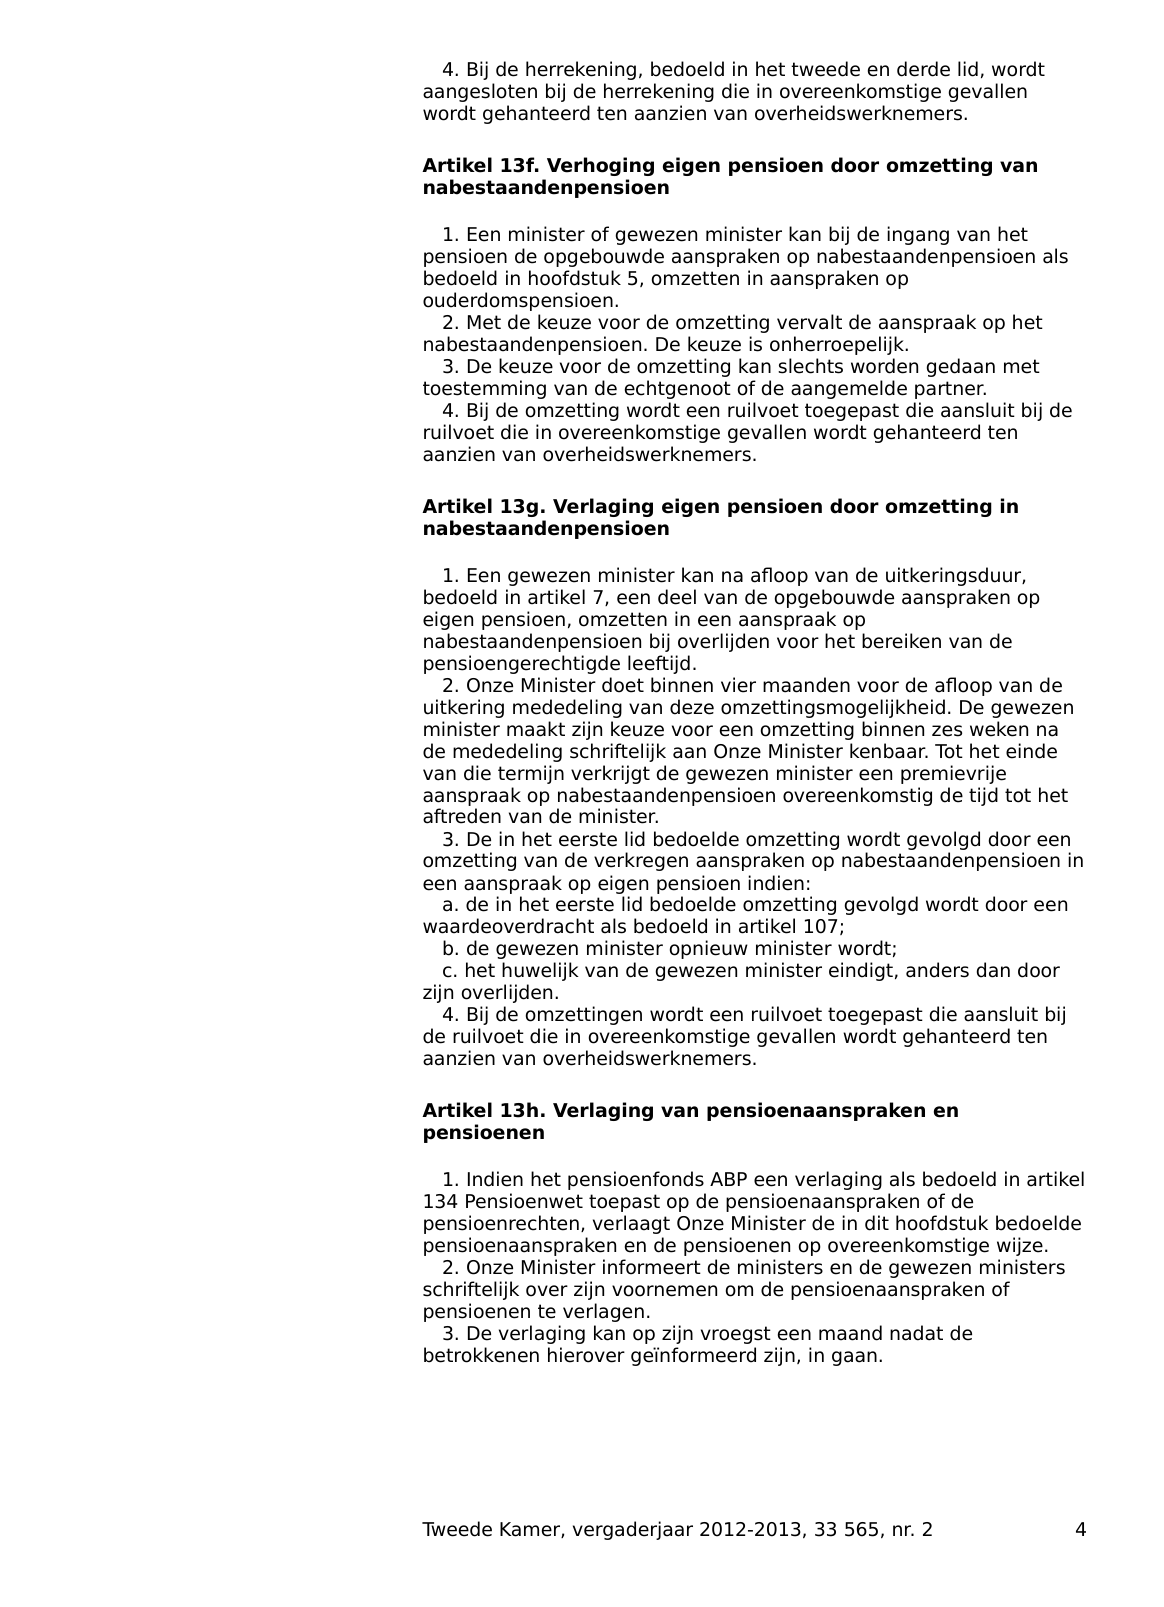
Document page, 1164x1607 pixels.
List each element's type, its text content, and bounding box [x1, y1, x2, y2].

text 3. De verlaging kan op zijn vroegst een maand nadat de betrokkenen hierover geïnformeerd zijn, in gaan. [422, 1323, 1087, 1367]
subtitle Artikel 13f. Verhoging eigen pensioen door omzetting van nabestaandenpensioen [422, 155, 1087, 199]
subtitle Artikel 13g. Verlaging eigen pensioen door omzetting in nabestaandenpensioen [422, 496, 1087, 540]
subtitle Artikel 13h. Verlaging van pensioenaanspraken en pensioenen [422, 1100, 1087, 1144]
text 2. Onze Minister doet binnen vier maanden voor de afloop van de uitkering mededeling van deze omzettingsmogelijkheid. De gewezen minister maakt zijn keuze voor een omzetting binnen zes weken na de mededeling schriftelijk aan Onze Minister kenbaar. Tot het einde van die termijn verkrijgt de gewezen minister een premievrije aanspraak op nabestaandenpensioen overeenkomstig de tijd tot het aftreden van de minister. [422, 674, 1087, 828]
text 3. De keuze voor de omzetting kan slechts worden gedaan met toestemming van de echtgenoot of de aangemelde partner. [422, 356, 1087, 400]
text 4. Bij de herrekening, bedoeld in het tweede en derde lid, wordt aangesloten bij de herrekening die in overeenkomstige gevallen wordt gehanteerd ten aanzien van overheidswerknemers. [422, 59, 1087, 125]
text c. het huwelijk van de gewezen minister eindigt, anders dan door zijn overlijden. [422, 960, 1087, 1004]
text 1. Een minister of gewezen minister kan bij de ingang van het pensioen de opgebouwde aanspraken op nabestaandenpensioen als bedoeld in hoofdstuk 5, omzetten in aanspraken op ouderdomspensioen. [422, 224, 1087, 312]
text 4. Bij de omzetting wordt een ruilvoet toegepast die aansluit bij de ruilvoet die in overeenkomstige gevallen wordt gehanteerd ten aanzien van overheidswerknemers. [422, 400, 1087, 466]
text 1. Indien het pensioenfonds ABP een verlaging als bedoeld in artikel 134 Pensioenwet toepast op de pensioenaanspraken of de pensioenrechten, verlaagt Onze Minister de in dit hoofdstuk bedoelde pensioenaanspraken en de pensioenen op overeenkomstige wijze. [422, 1169, 1087, 1257]
text 2. Met de keuze voor de omzetting vervalt de aanspraak op het nabestaandenpensioen. De keuze is onherroepelijk. [422, 312, 1087, 356]
text 4. Bij de omzettingen wordt een ruilvoet toegepast die aansluit bij de ruilvoet die in overeenkomstige gevallen wordt gehanteerd ten aanzien van overheidswerknemers. [422, 1004, 1087, 1070]
text 2. Onze Minister informeert de ministers en de gewezen ministers schriftelijk over zijn voornemen om de pensioenaanspraken of pensioenen te verlagen. [422, 1257, 1087, 1323]
text 1. Een gewezen minister kan na afloop van de uitkeringsduur, bedoeld in artikel 7, een deel van de opgebouwde aanspraken op eigen pensioen, omzetten in een aanspraak op nabestaandenpensioen bij overlijden voor het bereiken van de pensioengerechtigde leeftijd. [422, 565, 1087, 674]
text b. de gewezen minister opnieuw minister wordt; [422, 938, 1087, 960]
text 3. De in het eerste lid bedoelde omzetting wordt gevolgd door een omzetting van de verkregen aanspraken op nabestaandenpensioen in een aanspraak op eigen pensioen indien: [422, 828, 1087, 894]
text a. de in het eerste lid bedoelde omzetting gevolgd wordt door een waardeoverdracht als bedoeld in artikel 107; [422, 894, 1087, 938]
